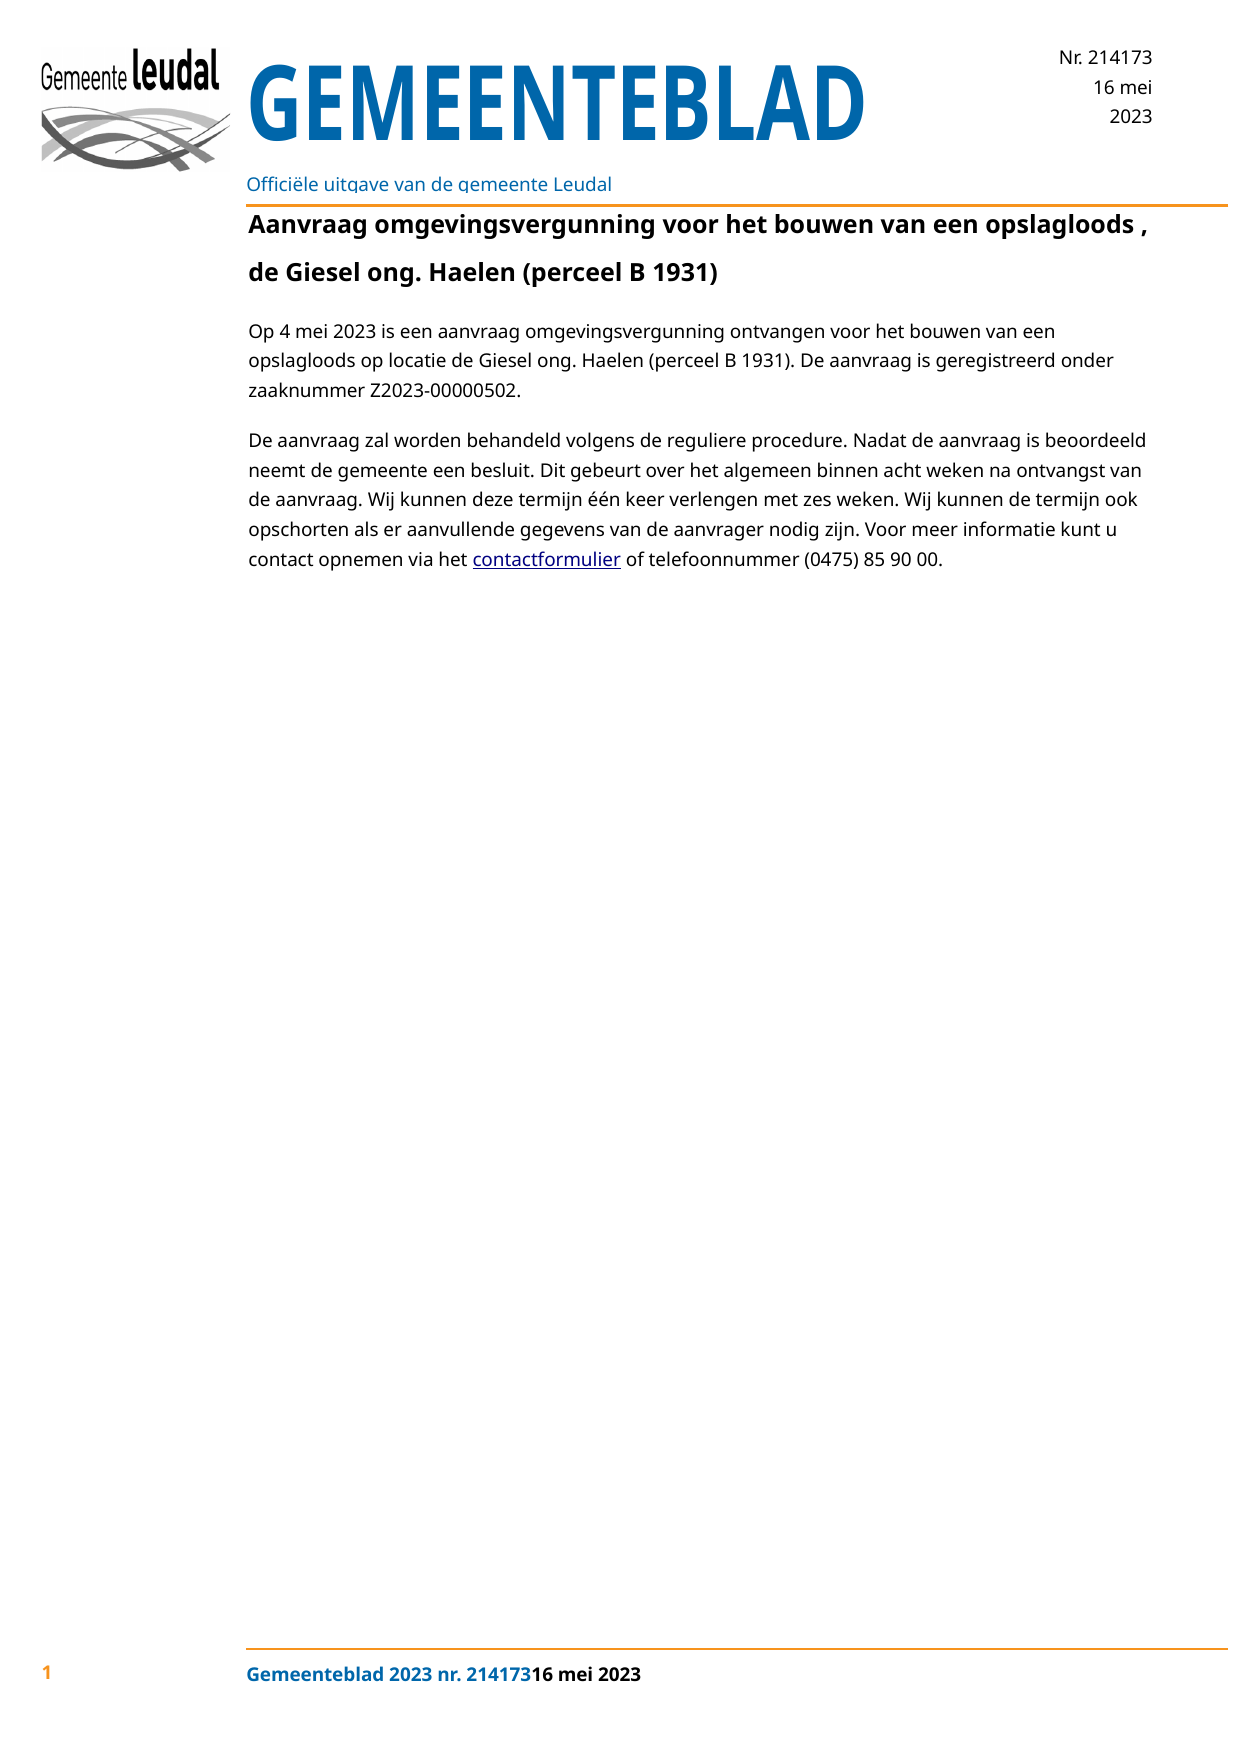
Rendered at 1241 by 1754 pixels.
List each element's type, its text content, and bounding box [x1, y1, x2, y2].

text Op 4 mei 2023 is een aanvraag omgevingsvergunning ontvangen voor het bouwen van een opslagloods op locatie de Giesel ong. Haelen (perceel B 1931). De aanvraag is geregistreerd onder zaaknummer Z2023-00000502. [248, 318, 1152, 403]
text De aanvraag zal worden behandeld volgens de reguliere procedure. Nadat de aanvraag is beoordeeld neemt de gemeente een besluit. Dit gebeurt over het algemeen binnen acht weken na ontvangst van de aanvraag. Wij kunnen deze termijn één keer verlengen met zes weken. Wij kunnen de termijn ook opschorten als er aanvullende gegevens van de aanvrager nodig zijn. Voor meer informatie kunt u contact opnemen via het contactformulier of telefoonnummer (0475) 85 90 00. [248, 427, 1152, 572]
picture [41, 47, 231, 172]
text Aanvraag omgevingsvergunning voor het bouwen van een opslagloods , de Giesel ong. Haelen (perceel B 1931) [248, 207, 1152, 288]
